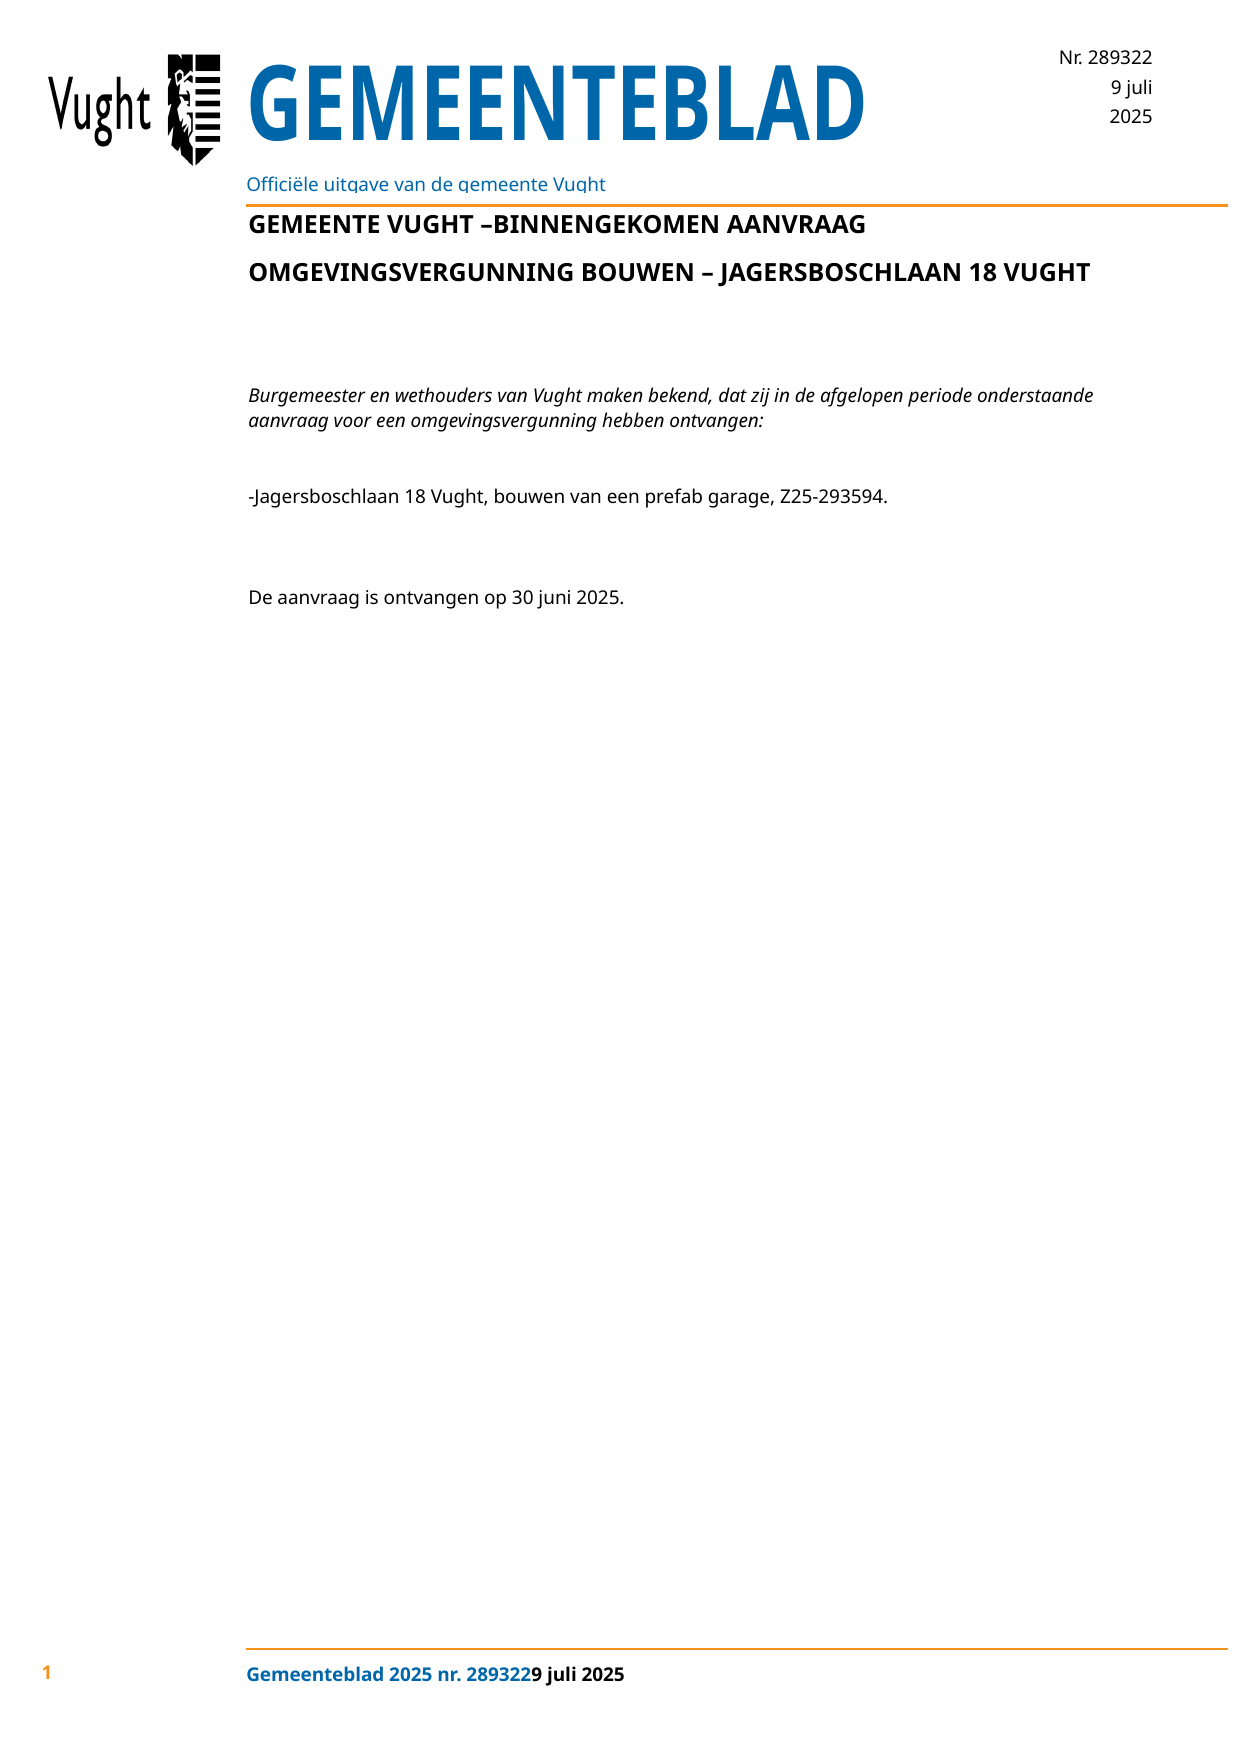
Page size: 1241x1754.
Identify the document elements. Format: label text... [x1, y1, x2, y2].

text -Jagersboschlaan 18 Vught, bouwen van een prefab garage, Z25-293594. [248, 484, 1152, 509]
text Burgemeester en wethouders van Vught maken bekend, dat zij in de afgelopen periode onderstaande aanvraag voor een omgevingsvergunning hebben ontvangen: [248, 382, 1152, 433]
picture [41, 47, 231, 172]
text GEMEENTE VUGHT –BINNENGEKOMEN AANVRAAG OMGEVINGSVERGUNNING BOUWEN – JAGERSBOSCHLAAN 18 VUGHT [248, 207, 1152, 288]
text De aanvraag is ontvangen op 30 juni 2025. [248, 584, 1152, 610]
